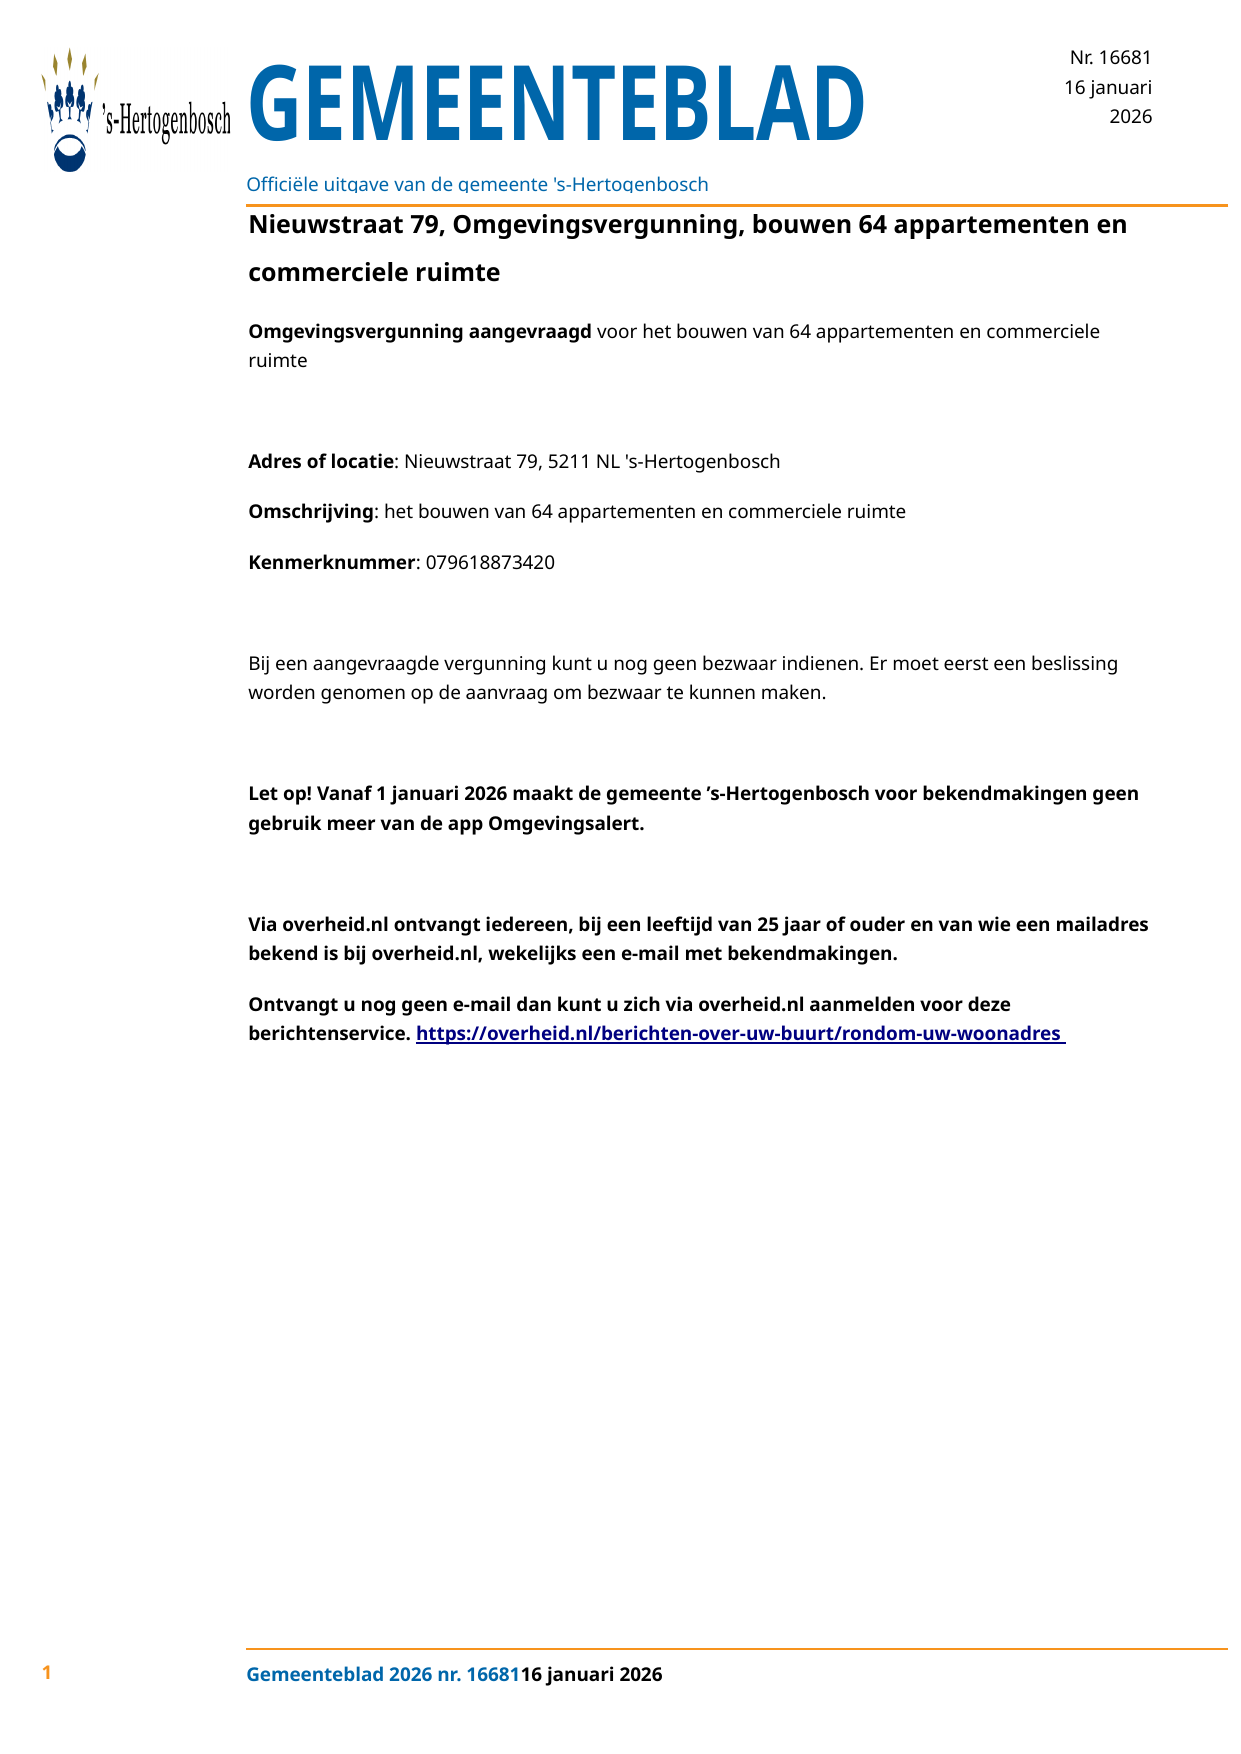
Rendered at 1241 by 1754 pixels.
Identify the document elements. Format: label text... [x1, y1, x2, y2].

text Adres of locatie: Nieuwstraat 79, 5211 NL 's-Hertogenbosch [248, 448, 1152, 474]
text Kenmerknummer: 079618873420 [248, 549, 1152, 575]
picture [41, 47, 231, 172]
text Omgevingsvergunning aangevraagd voor het bouwen van 64 appartementen en commerciele ruimte [248, 318, 1152, 373]
text Via overheid.nl ontvangt iedereen, bij een leeftijd van 25 jaar of ouder en van wie een mailadres bekend is bij overheid.nl, wekelijks een e-mail met bekendmakingen. [248, 911, 1152, 966]
text Bij een aangevraagde vergunning kunt u nog geen bezwaar indienen. Er moet eerst een beslissing worden genomen op de aanvraag om bezwaar te kunnen maken. [248, 650, 1152, 705]
text Omschrijving: het bouwen van 64 appartementen en commerciele ruimte [248, 499, 1152, 524]
text Nieuwstraat 79, Omgevingsvergunning, bouwen 64 appartementen en commerciele ruimte [248, 207, 1152, 288]
text Let op! Vanaf 1 januari 2026 maakt de gemeente ’s-Hertogenbosch voor bekendmakingen geen gebruik meer van de app Omgevingsalert. [248, 780, 1152, 836]
text Ontvangt u nog geen e-mail dan kunt u zich via overheid.nl aanmelden voor deze berichtenservice. https://overheid.nl/berichten-over-uw-buurt/rondom-uw-woonadres [248, 991, 1152, 1046]
